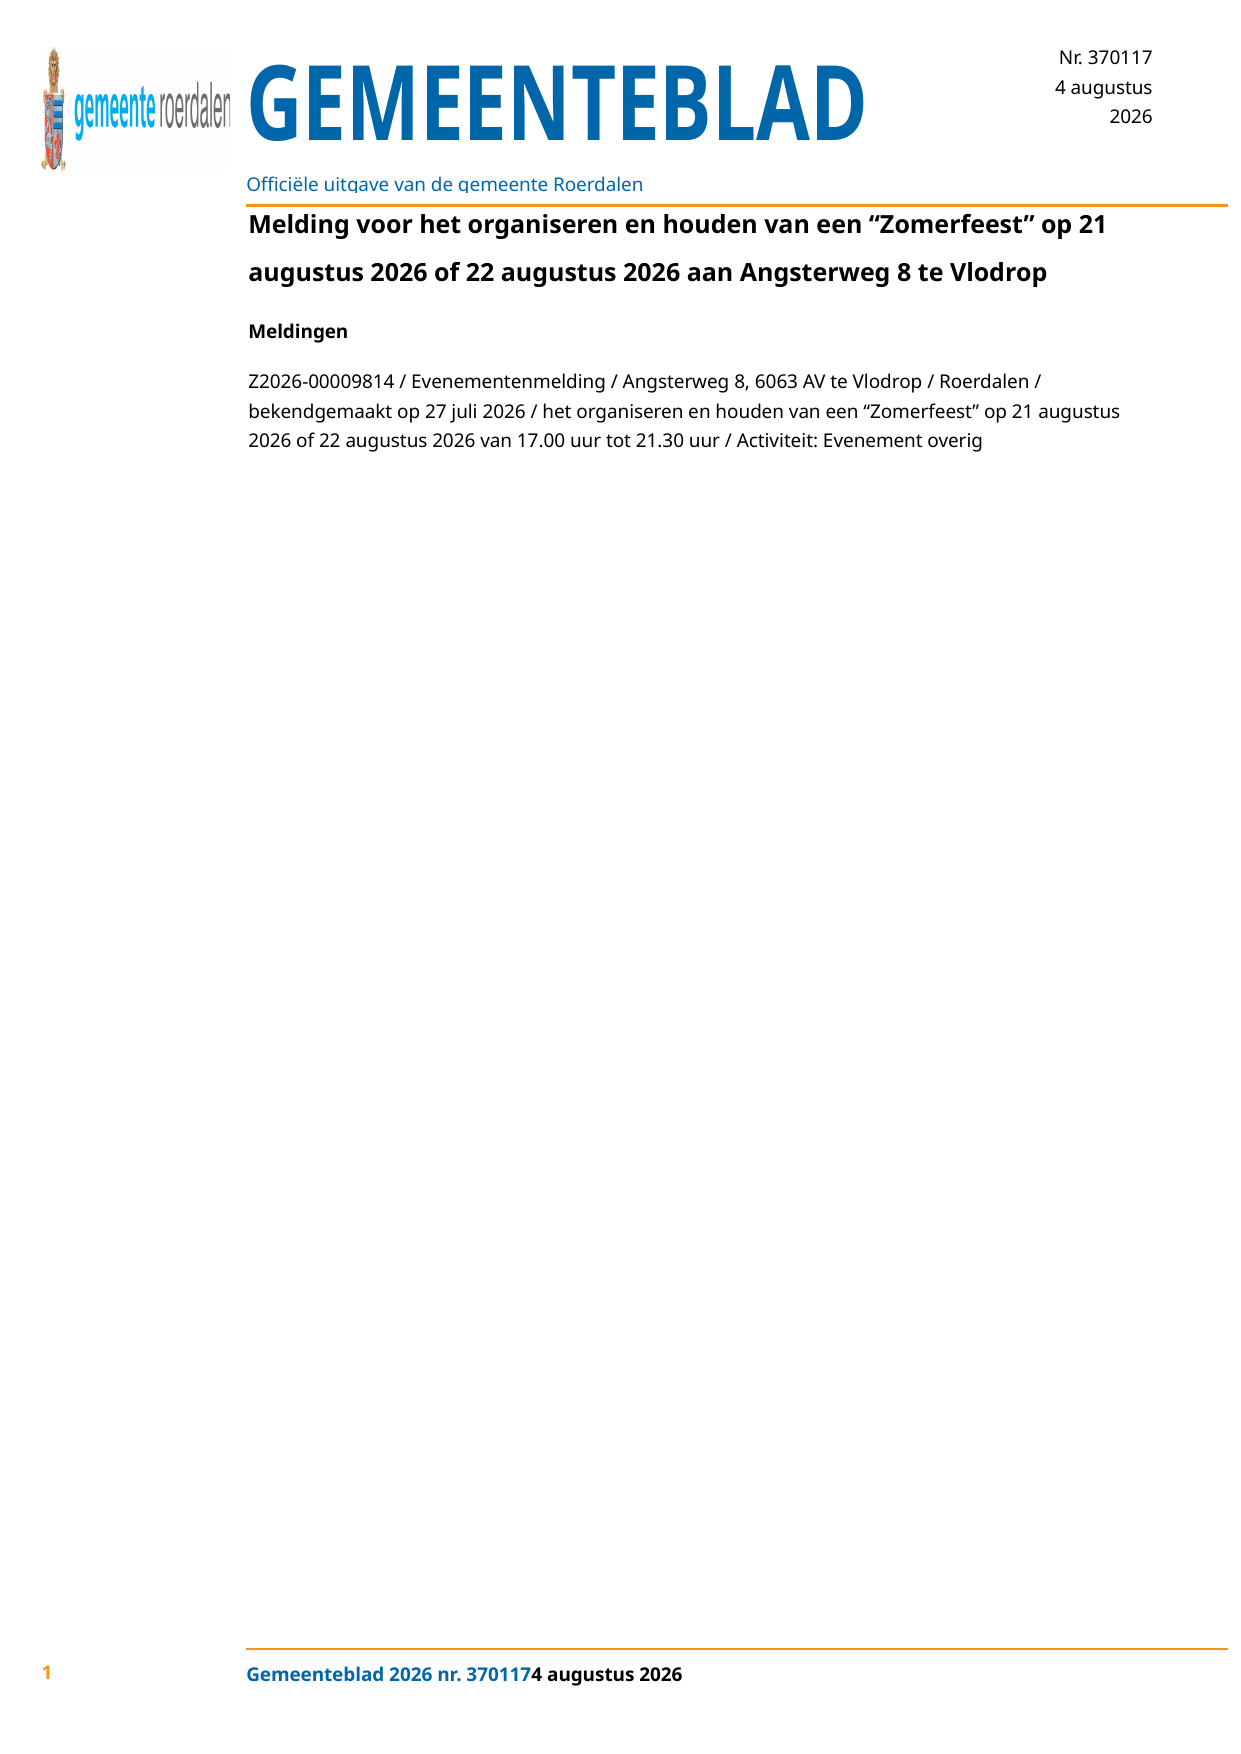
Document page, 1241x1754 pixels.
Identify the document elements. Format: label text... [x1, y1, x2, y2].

text Z2026-00009814 / Evenementenmelding / Angsterweg 8, 6063 AV te Vlodrop / Roerdalen / bekendgemaakt op 27 juli 2026 / het organiseren en houden van een “Zomerfeest” op 21 augustus 2026 of 22 augustus 2026 van 17.00 uur tot 21.30 uur / Activiteit: Evenement overig [248, 368, 1152, 453]
text Meldingen [248, 318, 1152, 344]
text Melding voor het organiseren en houden van een “Zomerfeest” op 21 augustus 2026 of 22 augustus 2026 aan Angsterweg 8 te Vlodrop [248, 207, 1152, 288]
picture [41, 47, 231, 172]
